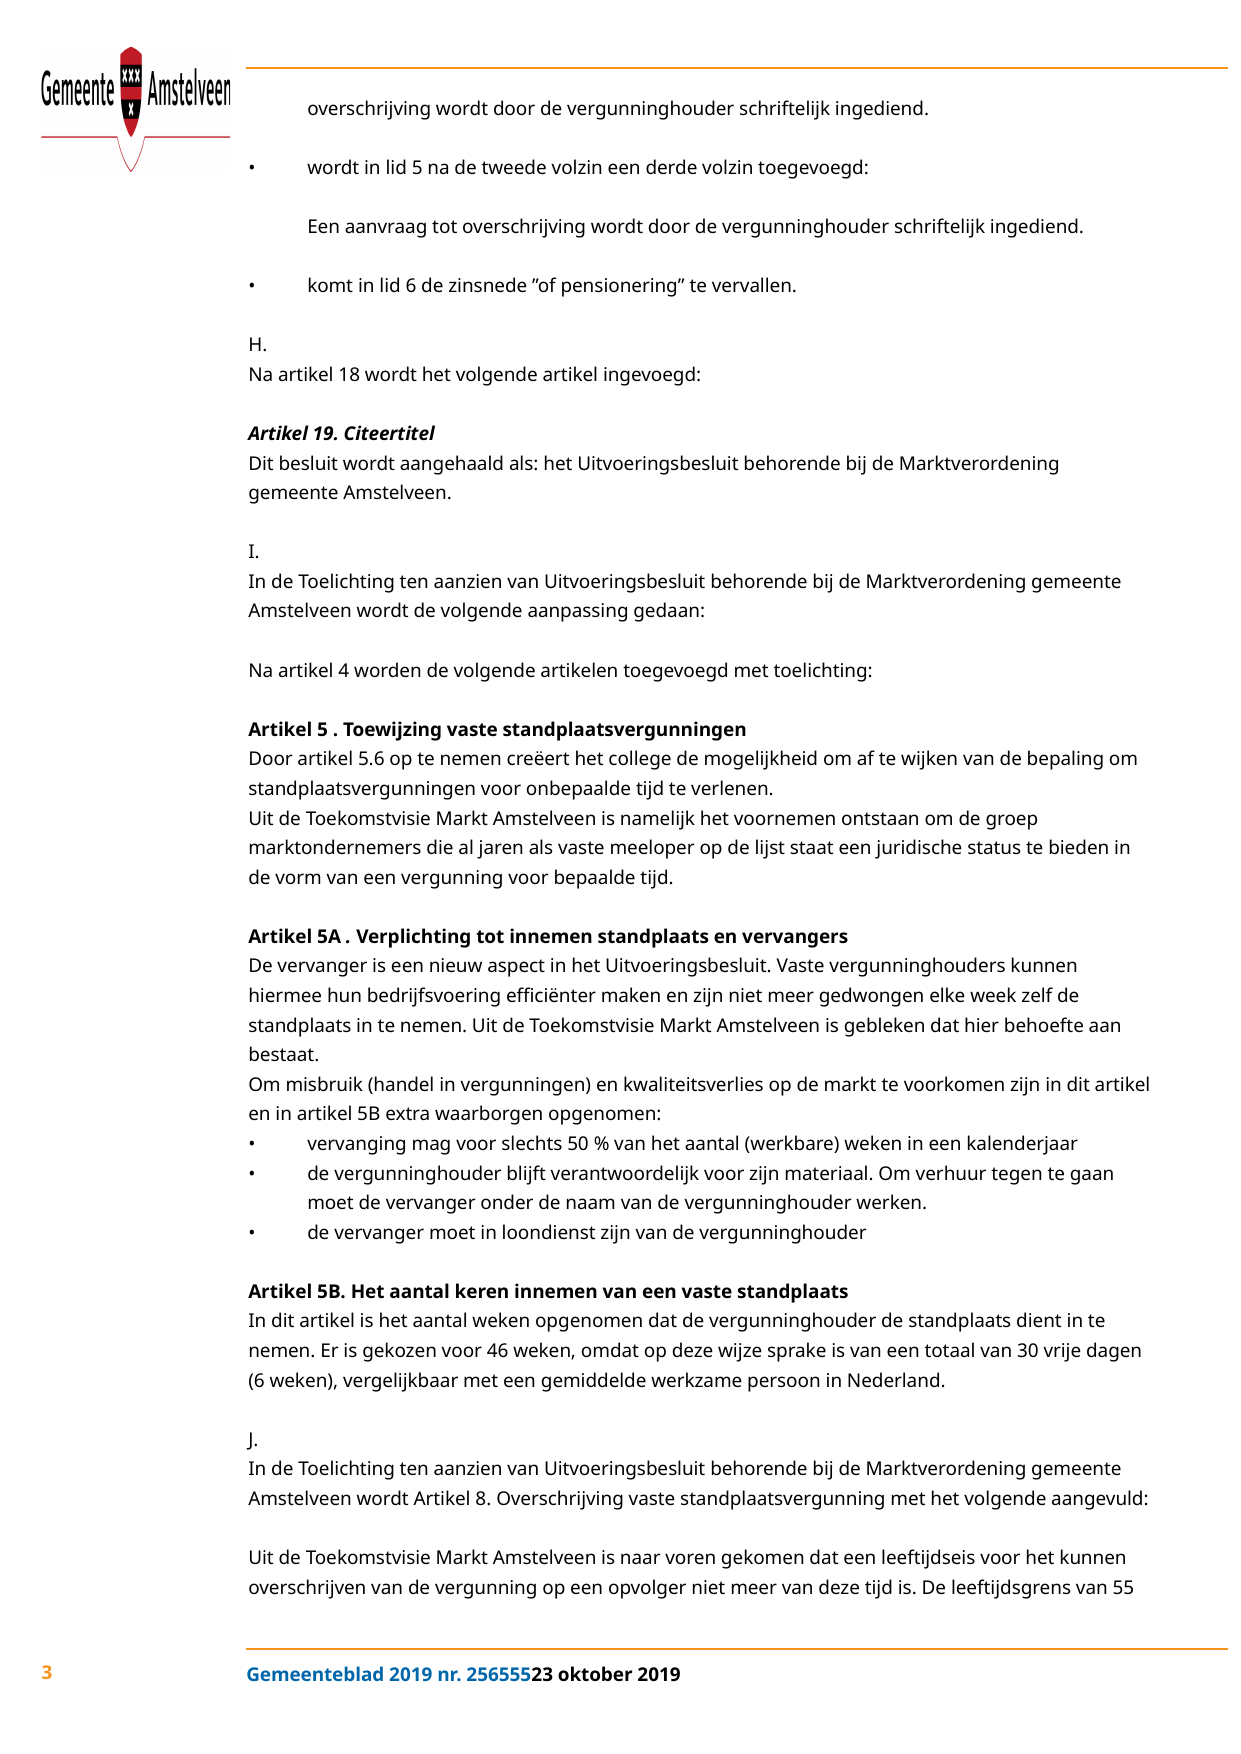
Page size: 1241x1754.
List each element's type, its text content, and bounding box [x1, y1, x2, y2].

picture [41, 47, 231, 172]
list overschrijving wordt door de vergunninghouder schriftelijk ingediend. [248, 95, 1152, 121]
text Door artikel 5.6 op te nemen creëert het college de mogelijkheid om af te wijken van de bepaling om standplaatsvergunningen voor onbepaalde tijd te verlenen. [248, 746, 1152, 801]
text Uit de Toekomstvisie Markt Amstelveen is naar voren gekomen dat een leeftijdseis voor het kunnen overschrijven van de vergunning op een opvolger niet meer van deze tijd is. De leeftijdsgrens van 55 [248, 1544, 1152, 1600]
text Artikel 5 . Toewijzing vaste standplaatsvergunningen [248, 716, 1152, 742]
text Artikel 5A . Verplichting tot innemen standplaats en vervangers [248, 923, 1152, 949]
text Uit de Toekomstvisie Markt Amstelveen is namelijk het voornemen ontstaan om de groep marktondernemers die al jaren als vaste meeloper op de lijst staat een juridische status te bieden in de vorm van een vergunning voor bepaalde tijd. [248, 805, 1152, 890]
text Na artikel 18 wordt het volgende artikel ingevoegd: [248, 361, 1152, 387]
list vervanging mag voor slechts 50 % van het aantal (werkbare) weken in een kalenderjaar [248, 1130, 1152, 1156]
list komt in lid 6 de zinsnede ”of pensionering” te vervallen. [248, 272, 1152, 298]
text Artikel 5B. Het aantal keren innemen van een vaste standplaats [248, 1278, 1152, 1304]
list wordt in lid 5 na de tweede volzin een derde volzin toegevoegd: [248, 154, 1152, 180]
list de vervanger moet in loondienst zijn van de vergunninghouder [248, 1219, 1152, 1245]
text In dit artikel is het aantal weken opgenomen dat de vergunninghouder de standplaats dient in te nemen. Er is gekozen voor 46 weken, omdat op deze wijze sprake is van een totaal van 30 vrije dagen (6 weken), vergelijkbaar met een gemiddelde werkzame persoon in Nederland. [248, 1308, 1152, 1393]
list de vergunninghouder blijft verantwoordelijk voor zijn materiaal. Om verhuur tegen te gaan moet de vervanger onder de naam van de vergunninghouder werken. [248, 1160, 1152, 1215]
text Dit besluit wordt aangehaald als: het Uitvoeringsbesluit behorende bij de Marktverordening gemeente Amstelveen. [248, 450, 1152, 505]
text J. [248, 1426, 1152, 1452]
text H. [248, 331, 1152, 357]
list Een aanvraag tot overschrijving wordt door de vergunninghouder schriftelijk ingediend. [248, 213, 1152, 239]
text Artikel 19. Citeertitel [248, 420, 1152, 446]
text Na artikel 4 worden de volgende artikelen toegevoegd met toelichting: [248, 657, 1152, 683]
text De vervanger is een nieuw aspect in het Uitvoeringsbesluit. Vaste vergunninghouders kunnen hiermee hun bedrijfsvoering efficiënter maken en zijn niet meer gedwongen elke week zelf de standplaats in te nemen. Uit de Toekomstvisie Markt Amstelveen is gebleken dat hier behoefte aan bestaat. [248, 953, 1152, 1067]
text In de Toelichting ten aanzien van Uitvoeringsbesluit behorende bij de Marktverordening gemeente Amstelveen wordt de volgende aanpassing gedaan: [248, 568, 1152, 623]
text Om misbruik (handel in vergunningen) en kwaliteitsverlies op de markt te voorkomen zijn in dit artikel en in artikel 5B extra waarborgen opgenomen: [248, 1071, 1152, 1126]
text In de Toelichting ten aanzien van Uitvoeringsbesluit behorende bij de Marktverordening gemeente Amstelveen wordt Artikel 8. Overschrijving vaste standplaatsvergunning met het volgende aangevuld: [248, 1456, 1152, 1511]
text I. [248, 538, 1152, 564]
